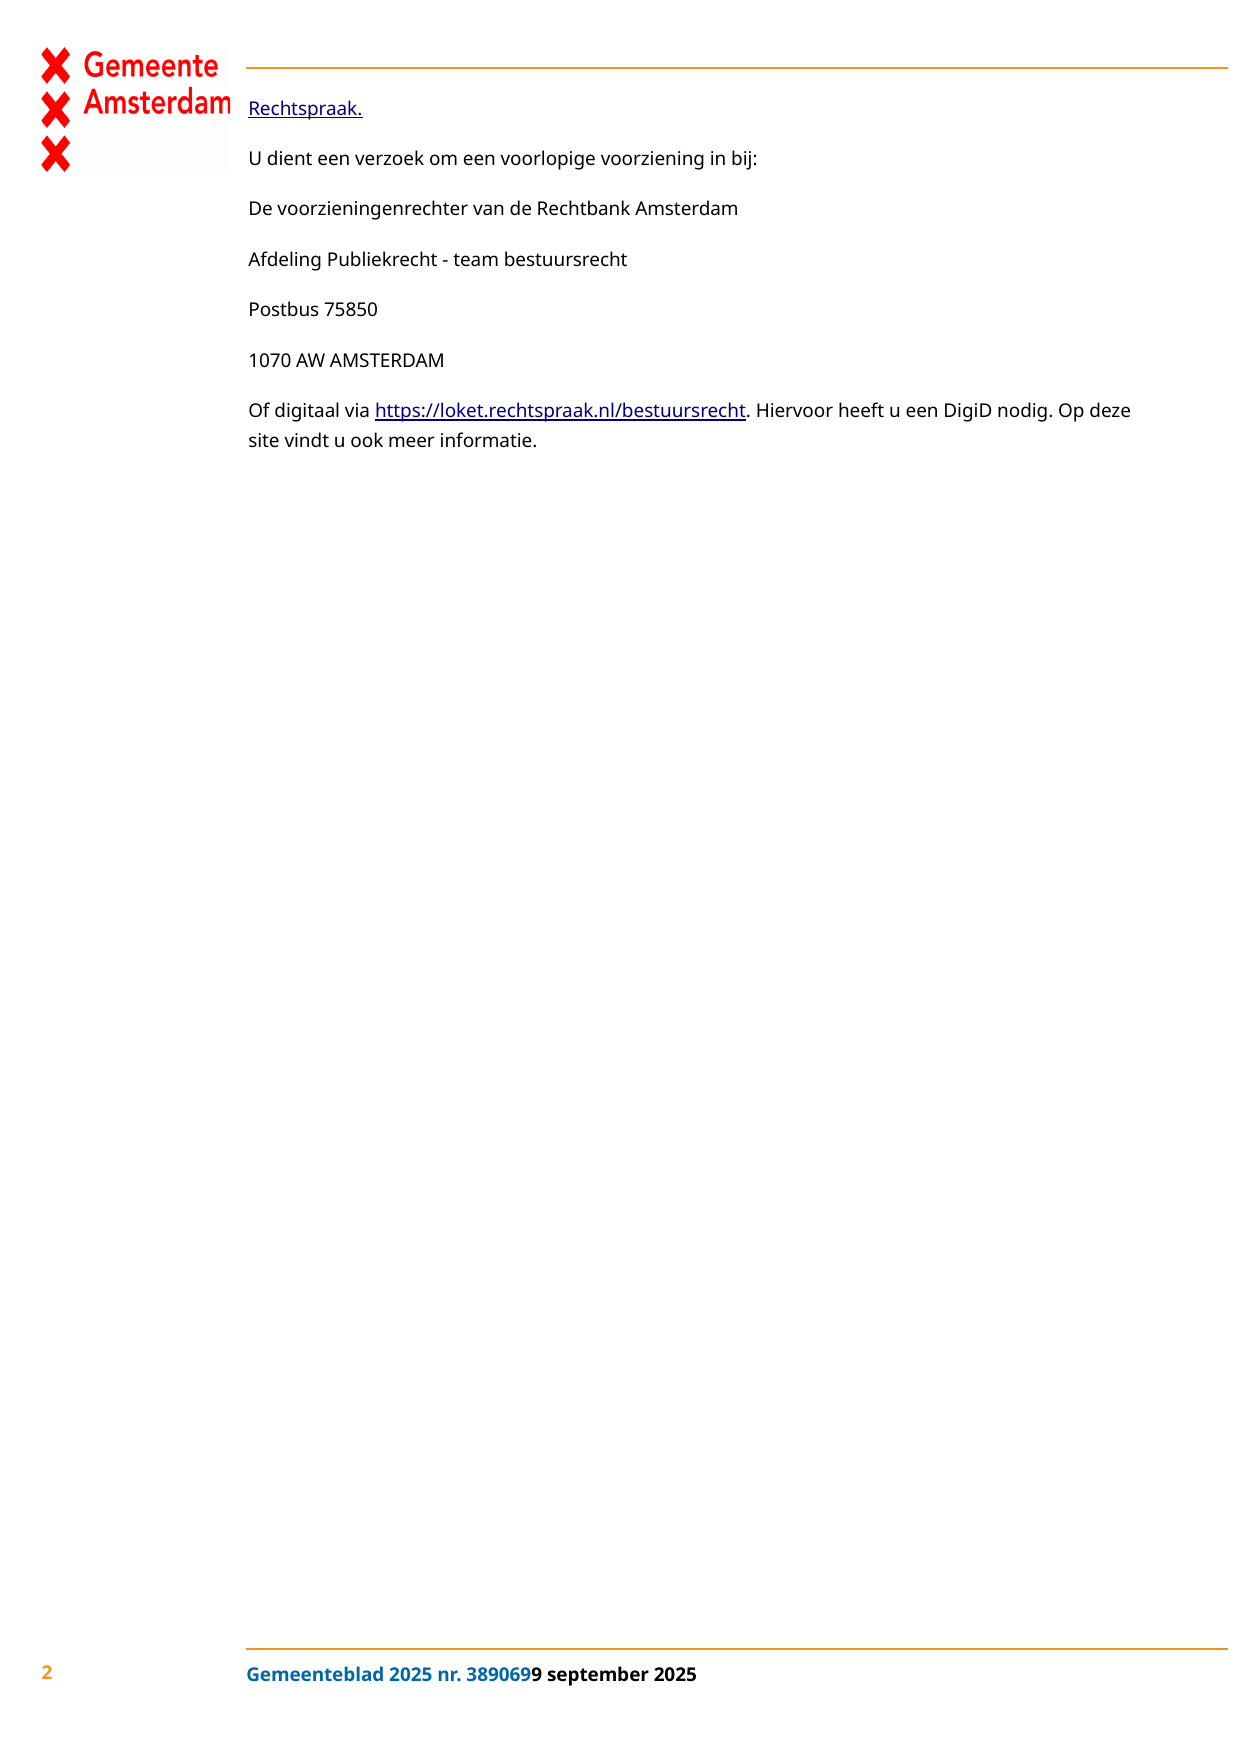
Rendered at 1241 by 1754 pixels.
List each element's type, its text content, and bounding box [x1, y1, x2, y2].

text Postbus 75850 [248, 296, 1152, 322]
picture [41, 47, 231, 172]
text Afdeling Publiekrecht - team bestuursrecht [248, 246, 1152, 272]
text Rechtspraak. [248, 95, 1152, 121]
text 1070 AW AMSTERDAM [248, 347, 1152, 373]
text De voorzieningenrechter van de Rechtbank Amsterdam [248, 196, 1152, 221]
text Of digitaal via https://loket.rechtspraak.nl/bestuursrecht. Hiervoor heeft u een DigiD nodig. Op deze site vindt u ook meer informatie. [248, 397, 1152, 453]
text U dient een verzoek om een voorlopige voorziening in bij: [248, 145, 1152, 171]
